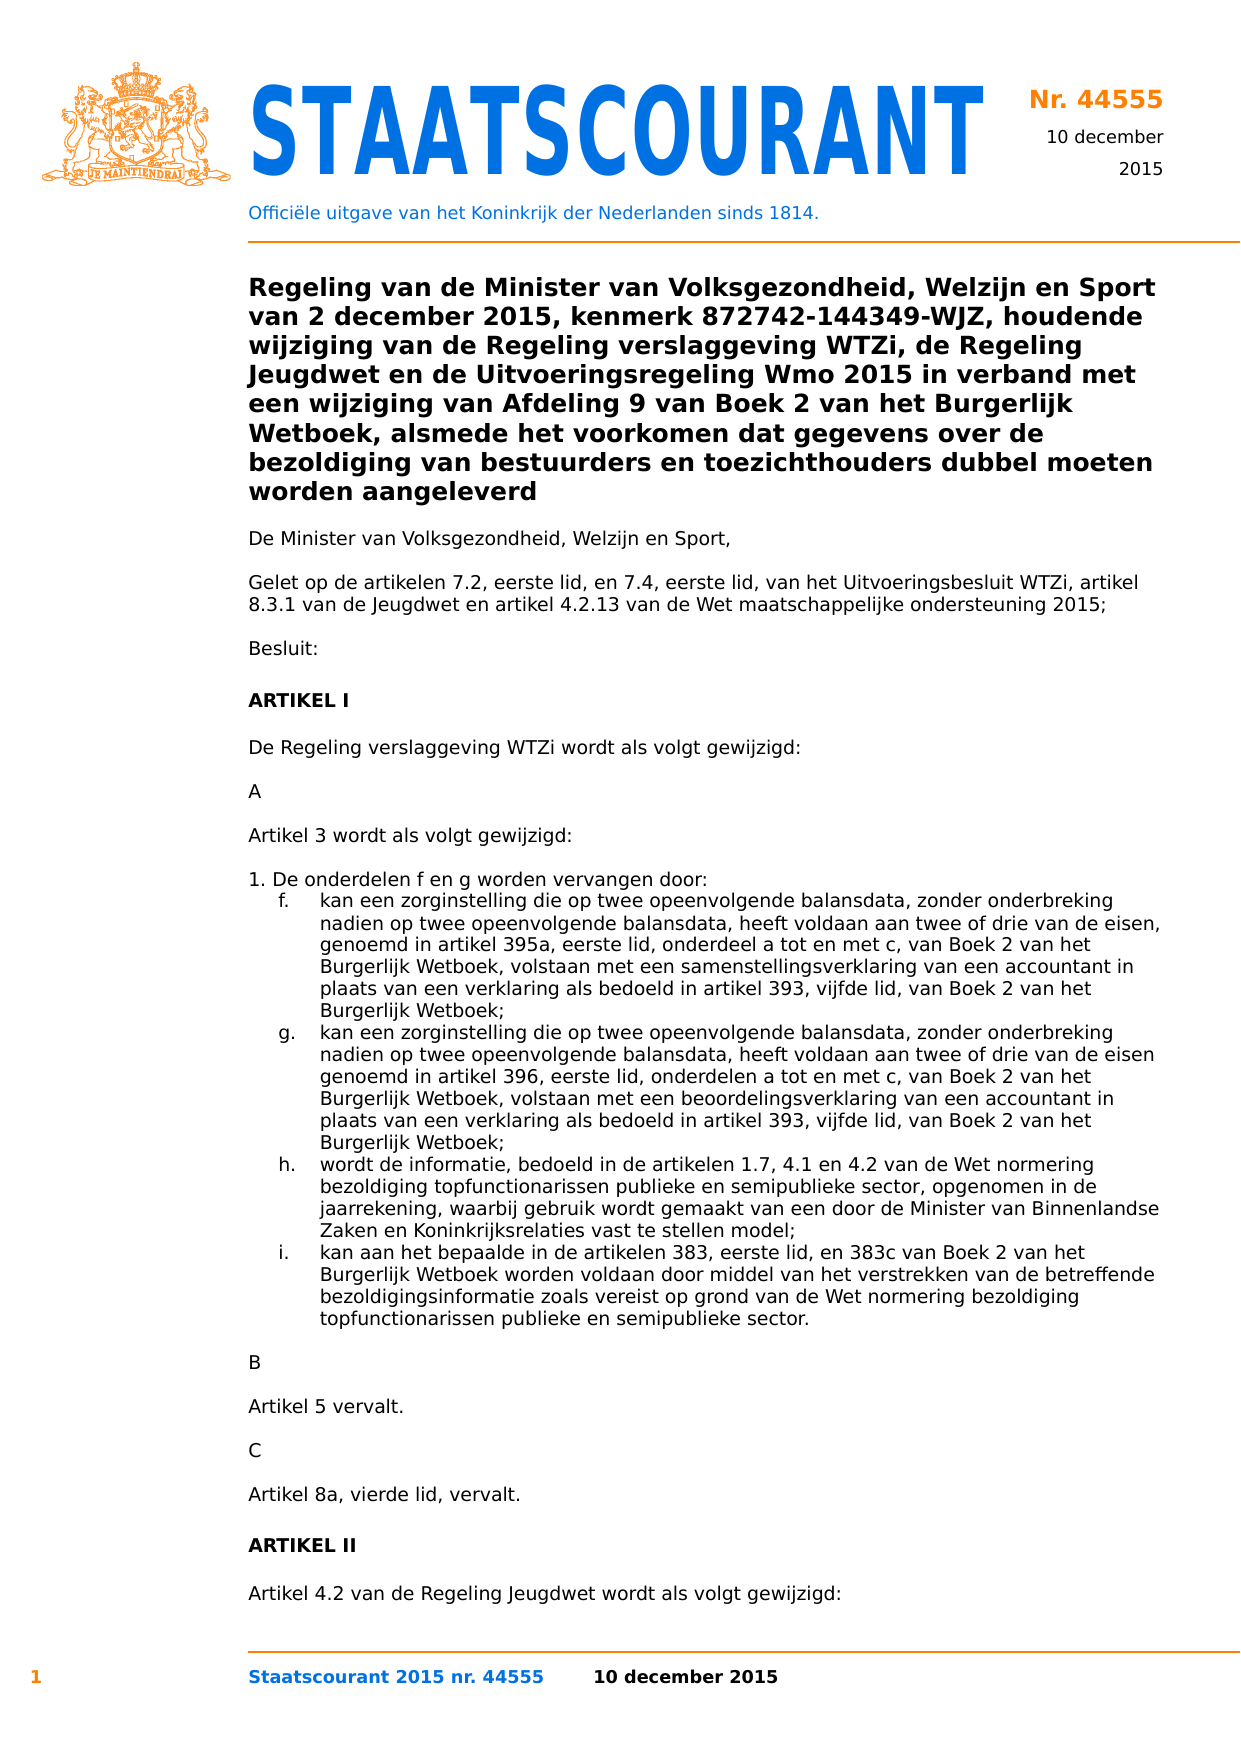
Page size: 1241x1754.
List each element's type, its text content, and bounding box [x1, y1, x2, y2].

text g. kan een zorginstelling die op twee opeenvolgende balansdata, zonder onderbreking nadien op twee opeenvolgende balansdata, heeft voldaan aan twee of drie van de eisen genoemd in artikel 396, eerste lid, onderdelen a tot en met c, van Boek 2 van het Burgerlijk Wetboek, volstaan met een beoordelingsverklaring van een accountant in plaats van een verklaring als bedoeld in artikel 393, vijfde lid, van Boek 2 van het Burgerlijk Wetboek; [278, 1022, 1163, 1154]
table_header [25, 62, 248, 241]
text i. kan aan het bepaalde in de artikelen 383, eerste lid, en 383c van Boek 2 van het Burgerlijk Wetboek worden voldaan door middel van het verstrekken van de betreffende bezoldigingsinformatie zoals vereist op grond van de Wet normering bezoldiging topfunctionarissen publieke en semipublieke sector. [278, 1242, 1163, 1330]
text Gelet op de artikelen 7.2, eerste lid, en 7.4, eerste lid, van het Uitvoeringsbesluit WTZi, artikel 8.3.1 van de Jeugdwet en artikel 4.2.13 van de Wet maatschappelijke ondersteuning 2015; [248, 572, 1163, 616]
text Artikel 3 wordt als volgt gewijzigd: [248, 824, 1163, 847]
table_header STAATSCOURANT [248, 62, 998, 203]
text De Regeling verslaggeving WTZi wordt als volgt gewijzigd: [248, 737, 1163, 759]
subtitle Regeling van de Minister van Volksgezondheid, Welzijn en Sport van 2 december 2015, kenmerk 872742-144349-WJZ, houdende wijziging van de Regeling verslaggeving WTZi, de Regeling Jeugdwet en de Uitvoeringsregeling Wmo 2015 in verband met een wijziging van Afdeling 9 van Boek 2 van het Burgerlijk Wetboek, alsmede het voorkomen dat gegevens over de bezoldiging van bestuurders en toezichthouders dubbel moeten worden aangeleverd [248, 273, 1163, 506]
table_header Nr. 44555 [998, 62, 1240, 121]
text Artikel 4.2 van de Regeling Jeugdwet wordt als volgt gewijzigd: [248, 1582, 1163, 1604]
table_cell Officiële uitgave van het Koninkrijk der Nederlanden sinds 1814. [248, 203, 1240, 241]
text C [248, 1439, 1163, 1462]
text B [248, 1352, 1163, 1374]
text Besluit: [248, 638, 1163, 660]
subtitle ARTIKEL I [248, 690, 1163, 712]
text A [248, 781, 1163, 803]
text De Minister van Volksgezondheid, Welzijn en Sport, [248, 528, 1163, 550]
picture [41, 62, 231, 186]
text h. wordt de informatie, bedoeld in de artikelen 1.7, 4.1 en 4.2 van de Wet normering bezoldiging topfunctionarissen publieke en semipublieke sector, opgenomen in de jaarrekening, waarbij gebruik wordt gemaakt van een door de Minister van Binnenlandse Zaken en Koninkrijksrelaties vast te stellen model; [278, 1154, 1163, 1242]
table_cell 10 december [998, 121, 1240, 153]
text 1. De onderdelen f en g worden vervangen door: [248, 868, 1163, 890]
subtitle ARTIKEL II [248, 1535, 1163, 1557]
text Artikel 5 vervalt. [248, 1396, 1163, 1418]
text f. kan een zorginstelling die op twee opeenvolgende balansdata, zonder onderbreking nadien op twee opeenvolgende balansdata, heeft voldaan aan twee of drie van de eisen, genoemd in artikel 395a, eerste lid, onderdeel a tot en met c, van Boek 2 van het Burgerlijk Wetboek, volstaan met een samenstellingsverklaring van een accountant in plaats van een verklaring als bedoeld in artikel 393, vijfde lid, van Boek 2 van het Burgerlijk Wetboek; [278, 890, 1163, 1022]
table_cell 2015 [998, 153, 1240, 203]
text Artikel 8a, vierde lid, vervalt. [248, 1483, 1163, 1505]
